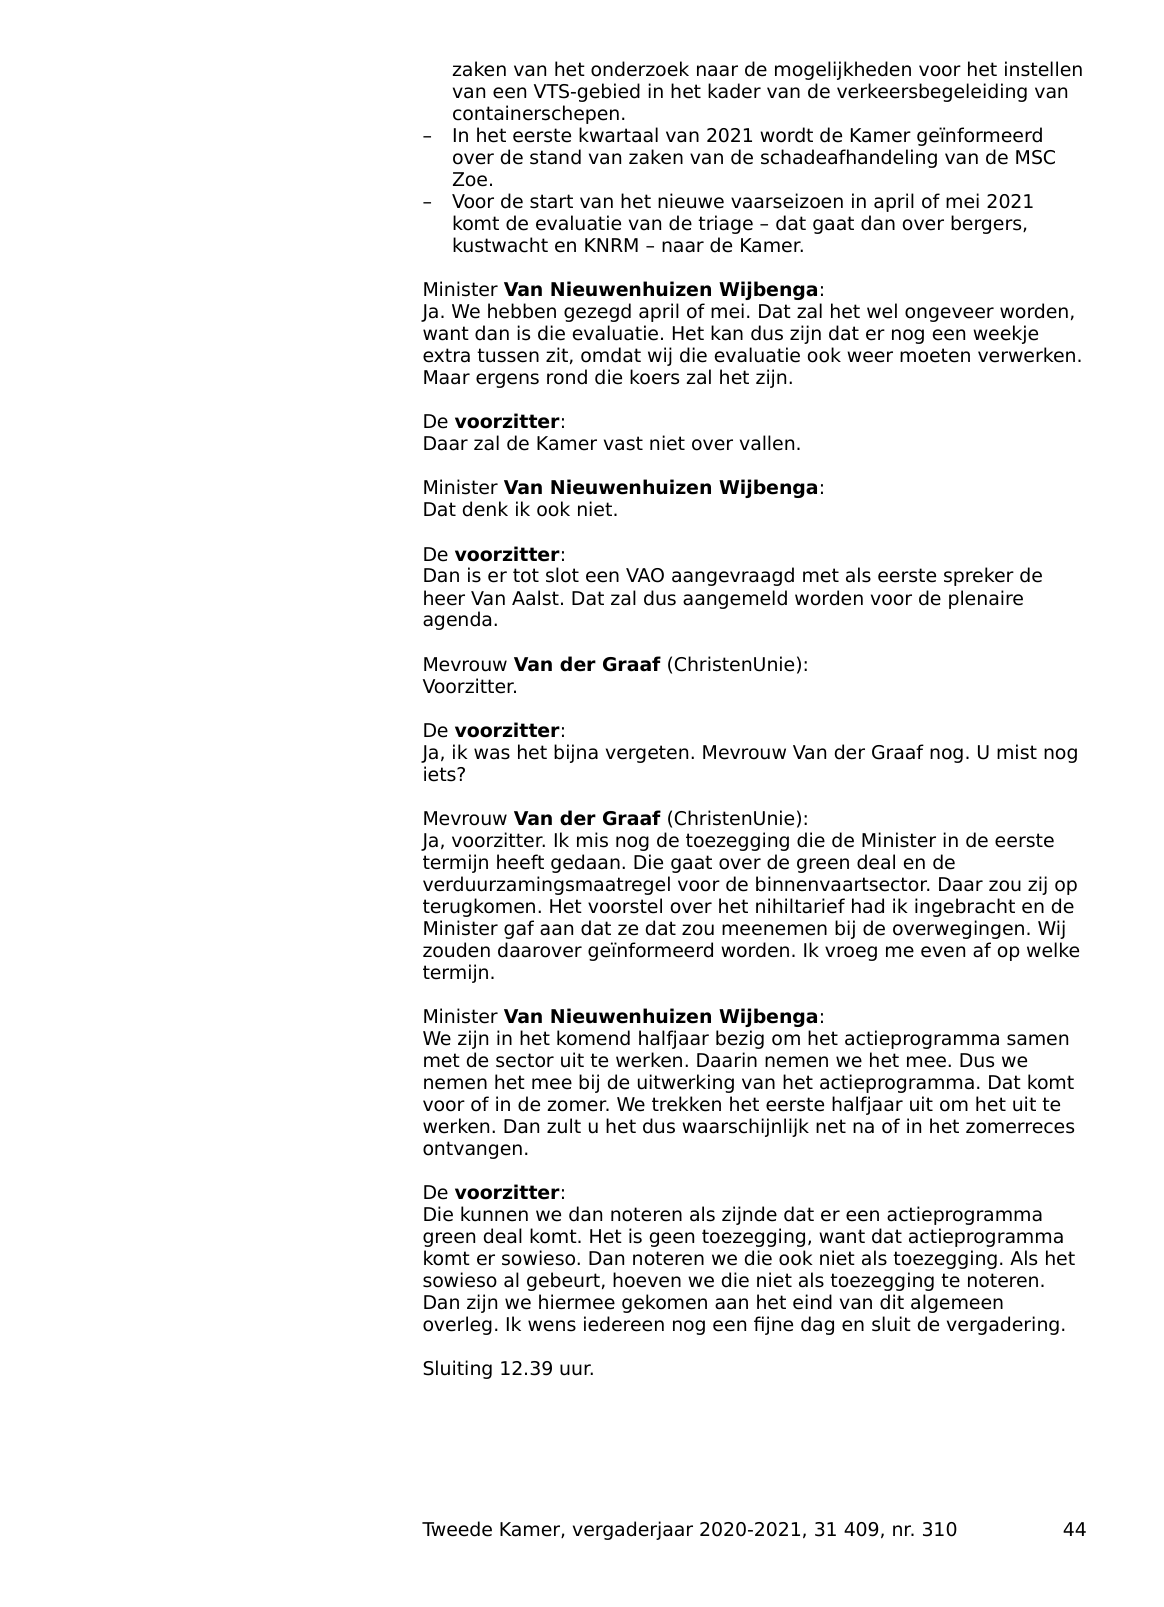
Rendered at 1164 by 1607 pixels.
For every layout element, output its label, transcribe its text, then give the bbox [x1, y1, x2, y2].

text Mevrouw Van der Graaf (ChristenUnie): [422, 808, 1087, 830]
text Die kunnen we dan noteren als zijnde dat er een actieprogramma green deal komt. Het is geen toezegging, want dat actieprogramma komt er sowieso. Dan noteren we die ook niet als toezegging. Als het sowieso al gebeurt, hoeven we die niet als toezegging te noteren. [422, 1204, 1087, 1292]
text De voorzitter: [422, 1182, 1087, 1204]
text We zijn in het komend halfjaar bezig om het actieprogramma samen met de sector uit te werken. Daarin nemen we het mee. Dus we nemen het mee bij de uitwerking van het actieprogramma. Dat komt voor of in de zomer. We trekken het eerste halfjaar uit om het uit te werken. Dan zult u het dus waarschijnlijk net na of in het zomerreces ontvangen. [422, 1028, 1087, 1160]
text Voorzitter. [422, 676, 1087, 697]
text Minister Van Nieuwenhuizen Wijbenga: [422, 477, 1087, 499]
text – Voor de start van het nieuwe vaarseizoen in april of mei 2021 komt de evaluatie van de triage – dat gaat dan over bergers, kustwacht en KNRM – naar de Kamer. [422, 191, 1087, 257]
text Daar zal de Kamer vast niet over vallen. [422, 433, 1087, 455]
text Dan is er tot slot een VAO aangevraagd met als eerste spreker de heer Van Aalst. Dat zal dus aangemeld worden voor de plenaire agenda. [422, 565, 1087, 631]
text zaken van het onderzoek naar de mogelijkheden voor het instellen van een VTS-gebied in het kader van de verkeersbegeleiding van containerschepen. [422, 59, 1087, 125]
text – In het eerste kwartaal van 2021 wordt de Kamer geïnformeerd over de stand van zaken van de schadeafhandeling van de MSC Zoe. [422, 125, 1087, 191]
text Sluiting 12.39 uur. [422, 1358, 1087, 1380]
text Mevrouw Van der Graaf (ChristenUnie): [422, 653, 1087, 676]
text Ja, voorzitter. Ik mis nog de toezegging die de Minister in de eerste termijn heeft gedaan. Die gaat over de green deal en de verduurzamingsmaatregel voor de binnenvaartsector. Daar zou zij op terugkomen. Het voorstel over het nihiltarief had ik ingebracht en de Minister gaf aan dat ze dat zou meenemen bij de overwegingen. Wij zouden daarover geïnformeerd worden. Ik vroeg me even af op welke termijn. [422, 830, 1087, 984]
text Minister Van Nieuwenhuizen Wijbenga: [422, 279, 1087, 301]
text De voorzitter: [422, 411, 1087, 433]
text Dat denk ik ook niet. [422, 499, 1087, 521]
text Dan zijn we hiermee gekomen aan het eind van dit algemeen overleg. Ik wens iedereen nog een fijne dag en sluit de vergadering. [422, 1292, 1087, 1336]
text Ja, ik was het bijna vergeten. Mevrouw Van der Graaf nog. U mist nog iets? [422, 742, 1087, 786]
text De voorzitter: [422, 720, 1087, 742]
text De voorzitter: [422, 543, 1087, 565]
text Ja. We hebben gezegd april of mei. Dat zal het wel ongeveer worden, want dan is die evaluatie. Het kan dus zijn dat er nog een weekje extra tussen zit, omdat wij die evaluatie ook weer moeten verwerken. Maar ergens rond die koers zal het zijn. [422, 301, 1087, 389]
text Minister Van Nieuwenhuizen Wijbenga: [422, 1006, 1087, 1028]
